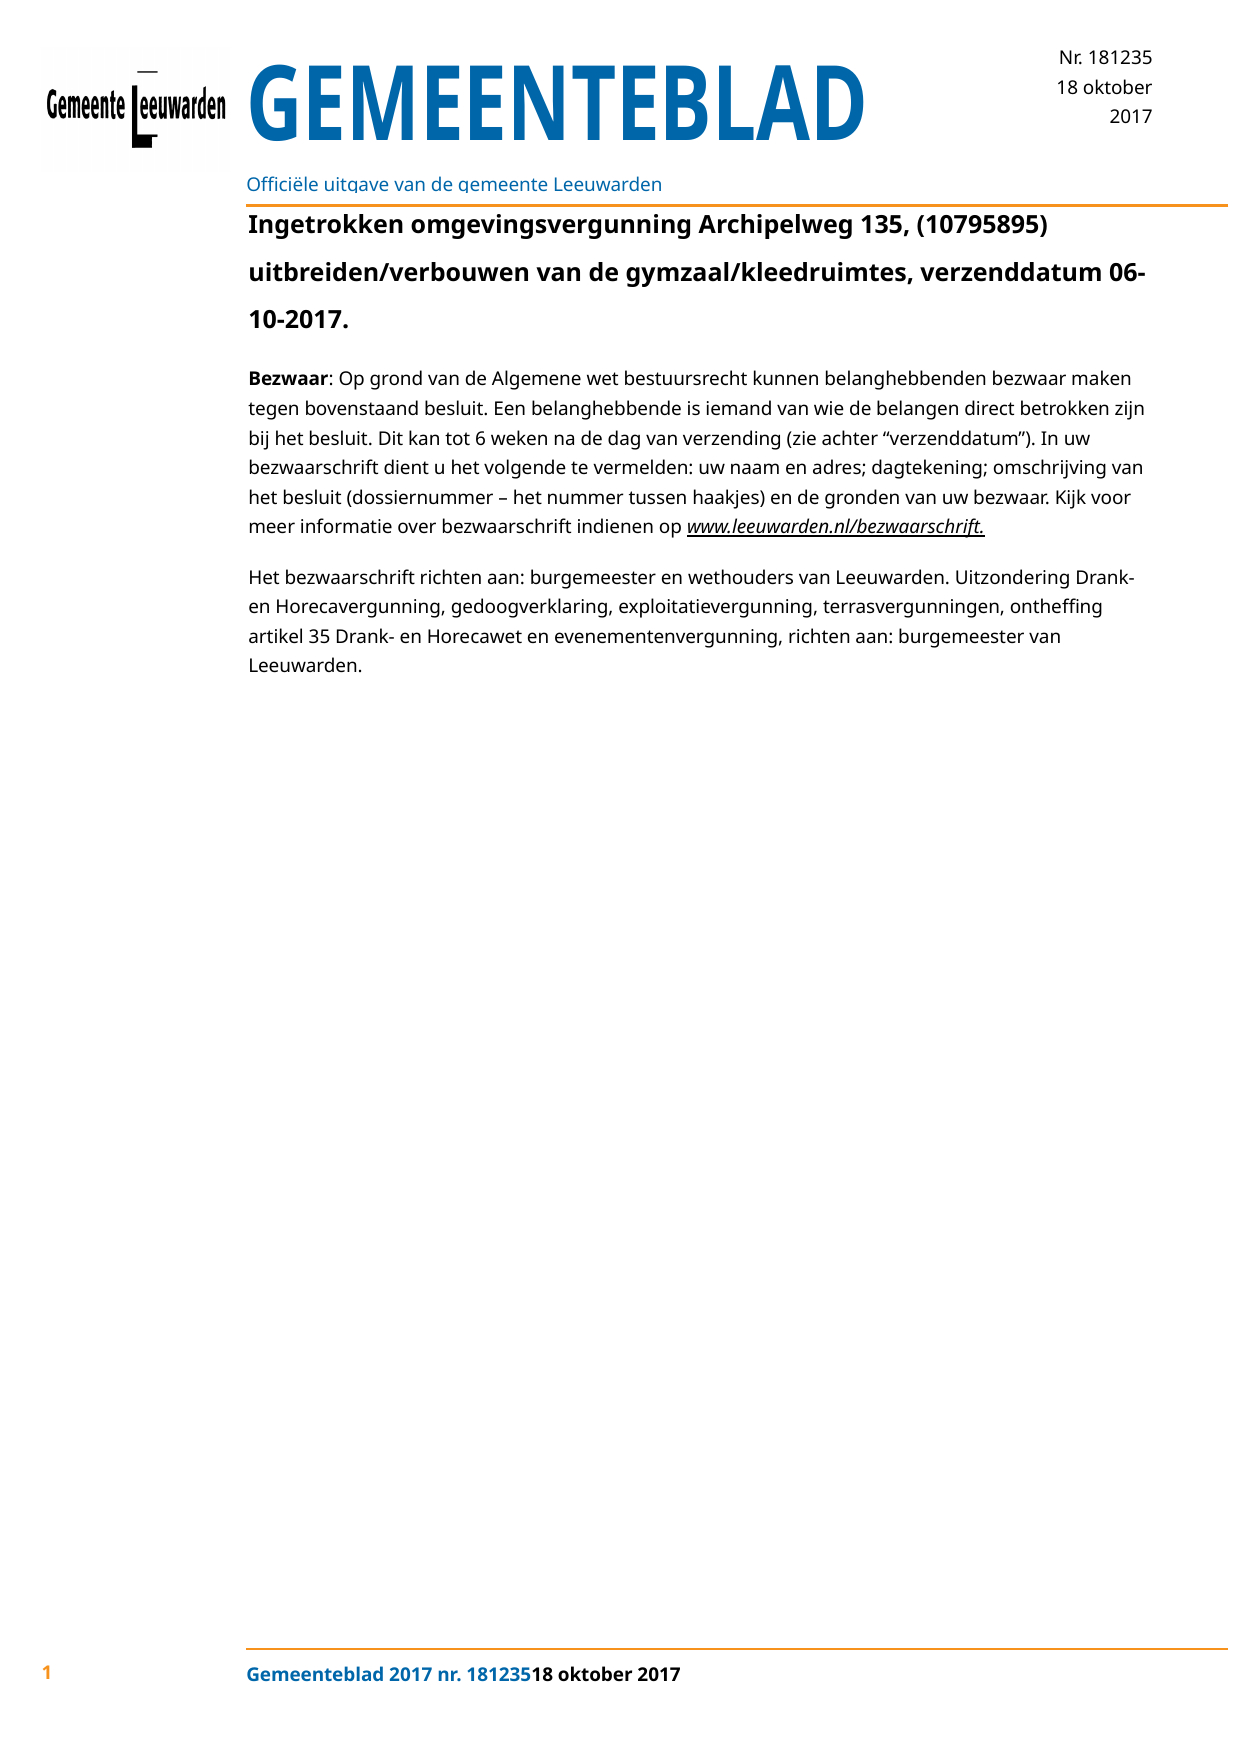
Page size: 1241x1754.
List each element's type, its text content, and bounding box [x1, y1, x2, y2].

text Het bezwaarschrift richten aan: burgemeester en wethouders van Leeuwarden. Uitzondering Drank- en Horecavergunning, gedoogverklaring, exploitatievergunning, terrasvergunningen, ontheffing artikel 35 Drank- en Horecawet en evenementenvergunning, richten aan: burgemeester van Leeuwarden. [248, 564, 1152, 678]
picture [41, 47, 231, 172]
text Ingetrokken omgevingsvergunning Archipelweg 135, (10795895) uitbreiden/verbouwen van de gymzaal/kleedruimtes, verzenddatum 06-10-2017. [248, 207, 1152, 336]
text Bezwaar: Op grond van de Algemene wet bestuursrecht kunnen belanghebbenden bezwaar maken tegen bovenstaand besluit. Een belanghebbende is iemand van wie de belangen direct betrokken zijn bij het besluit. Dit kan tot 6 weken na de dag van verzending (zie achter “verzenddatum”). In uw bezwaarschrift dient u het volgende te vermelden: uw naam en adres; dagtekening; omschrijving van het besluit (dossiernummer – het nummer tussen haakjes) en de gronden van uw bezwaar. Kijk voor meer informatie over bezwaarschrift indienen op www.leeuwarden.nl/bezwaarschrift. [248, 366, 1152, 539]
